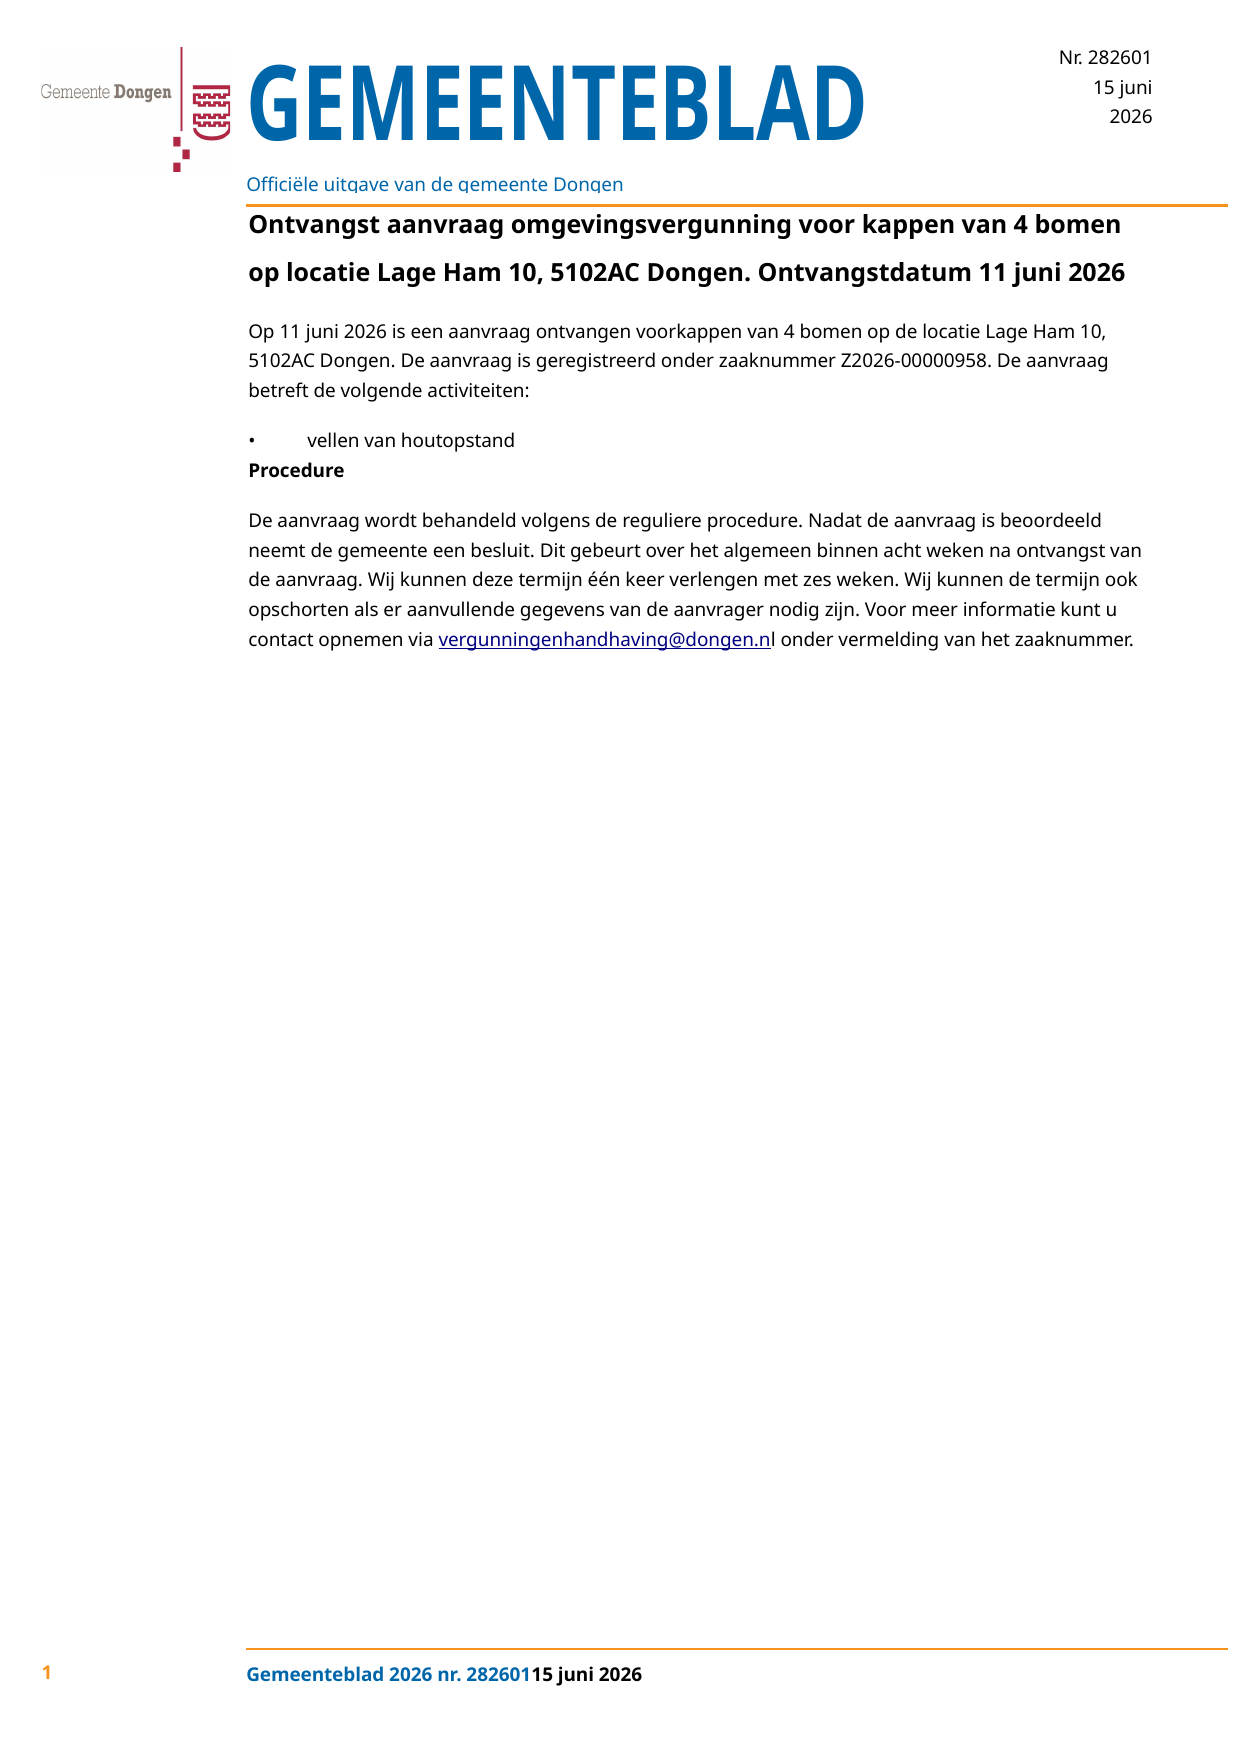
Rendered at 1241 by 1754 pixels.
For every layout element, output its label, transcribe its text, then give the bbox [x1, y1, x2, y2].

list vellen van houtopstand [248, 427, 1152, 453]
text Procedure [248, 457, 1152, 483]
text Op 11 juni 2026 is een aanvraag ontvangen voorkappen van 4 bomen op de locatie Lage Ham 10, 5102AC Dongen. De aanvraag is geregistreerd onder zaaknummer Z2026-00000958. De aanvraag betreft de volgende activiteiten: [248, 318, 1152, 403]
picture [41, 47, 231, 172]
text De aanvraag wordt behandeld volgens de reguliere procedure. Nadat de aanvraag is beoordeeld neemt de gemeente een besluit. Dit gebeurt over het algemeen binnen acht weken na ontvangst van de aanvraag. Wij kunnen deze termijn één keer verlengen met zes weken. Wij kunnen de termijn ook opschorten als er aanvullende gegevens van de aanvrager nodig zijn. Voor meer informatie kunt u contact opnemen via vergunningenhandhaving@dongen.nl onder vermelding van het zaaknummer. [248, 507, 1152, 652]
text Ontvangst aanvraag omgevingsvergunning voor kappen van 4 bomen op locatie Lage Ham 10, 5102AC Dongen. Ontvangstdatum 11 juni 2026 [248, 207, 1152, 288]
